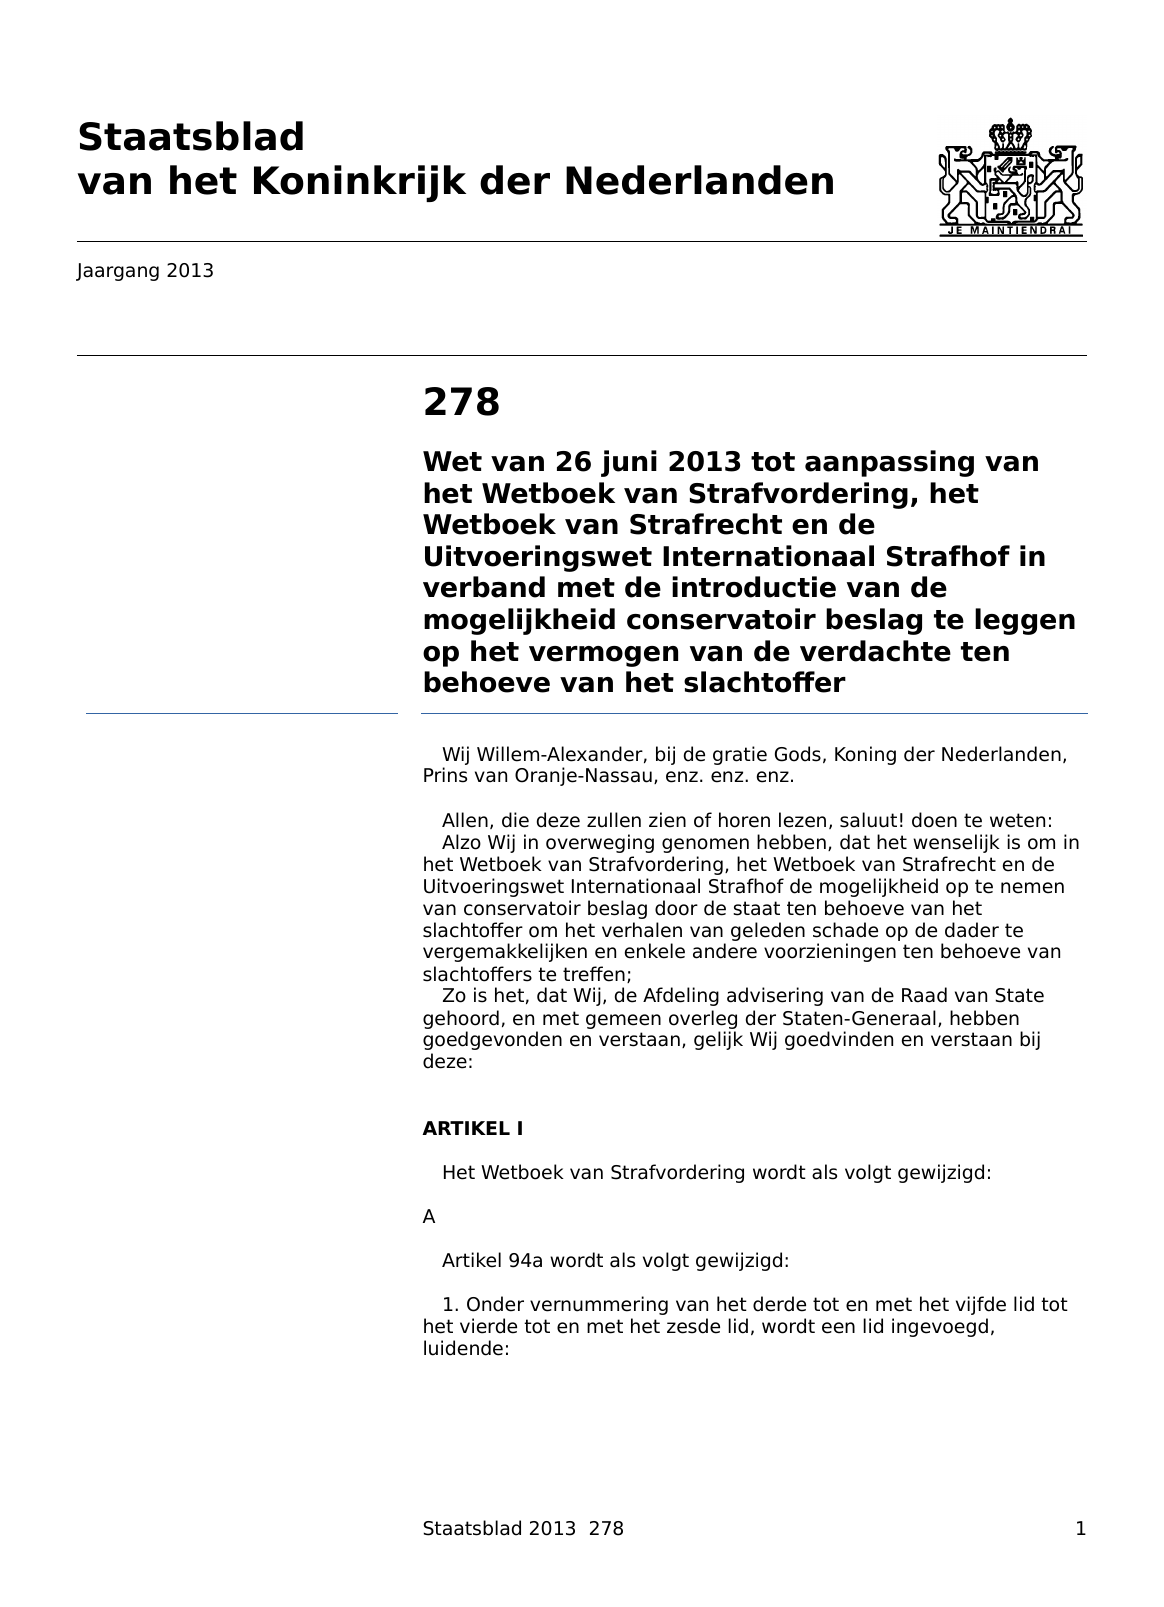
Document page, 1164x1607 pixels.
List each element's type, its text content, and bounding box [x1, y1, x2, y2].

text Wij Willem-Alexander, bij de gratie Gods, Koning der Nederlanden, Prins van Oranje-Nassau, enz. enz. enz. [422, 743, 1087, 787]
text Artikel 94a wordt als volgt gewijzigd: [422, 1250, 1087, 1272]
picture [936, 115, 1087, 240]
text Het Wetboek van Strafvordering wordt als volgt gewijzigd: [422, 1162, 1087, 1184]
text Wet van 26 juni 2013 tot aanpassing van het Wetboek van Strafvordering, het Wetboek van Strafrecht en de Uitvoeringswet Internationaal Strafhof in verband met de introductie van de mogelijkheid conservatoir beslag te leggen op het vermogen van de verdachte ten behoeve van het slachtoffer [422, 447, 1087, 699]
text 1. Onder vernummering van het derde tot en met het vijfde lid tot het vierde tot en met het zesde lid, wordt een lid ingevoegd, luidende: [422, 1294, 1087, 1360]
table_cell Jaargang 2013 [77, 242, 1087, 355]
text Alzo Wij in overweging genomen hebben, dat het wenselijk is om in het Wetboek van Strafvordering, het Wetboek van Strafrecht en de Uitvoeringswet Internationaal Strafhof de mogelijkheid op te nemen van conservatoir beslag door de staat ten behoeve van het slachtoffer om het verhalen van geleden schade op de dader te vergemakkelijken en enkele andere voorzieningen ten behoeve van slachtoffers te treffen; [422, 832, 1087, 985]
table_header Staatsblad van het Koninkrijk der Nederlanden [77, 100, 886, 241]
subtitle 278 [422, 381, 1087, 424]
subtitle ARTIKEL I [422, 1118, 1087, 1140]
text Allen, die deze zullen zien of horen lezen, saluut! doen te weten: [422, 809, 1087, 832]
table_header [886, 100, 1087, 241]
text A [422, 1206, 1087, 1228]
text Zo is het, dat Wij, de Afdeling advisering van de Raad van State gehoord, en met gemeen overleg der Staten-Generaal, hebben goedgevonden en verstaan, gelijk Wij goedvinden en verstaan bij deze: [422, 985, 1087, 1073]
